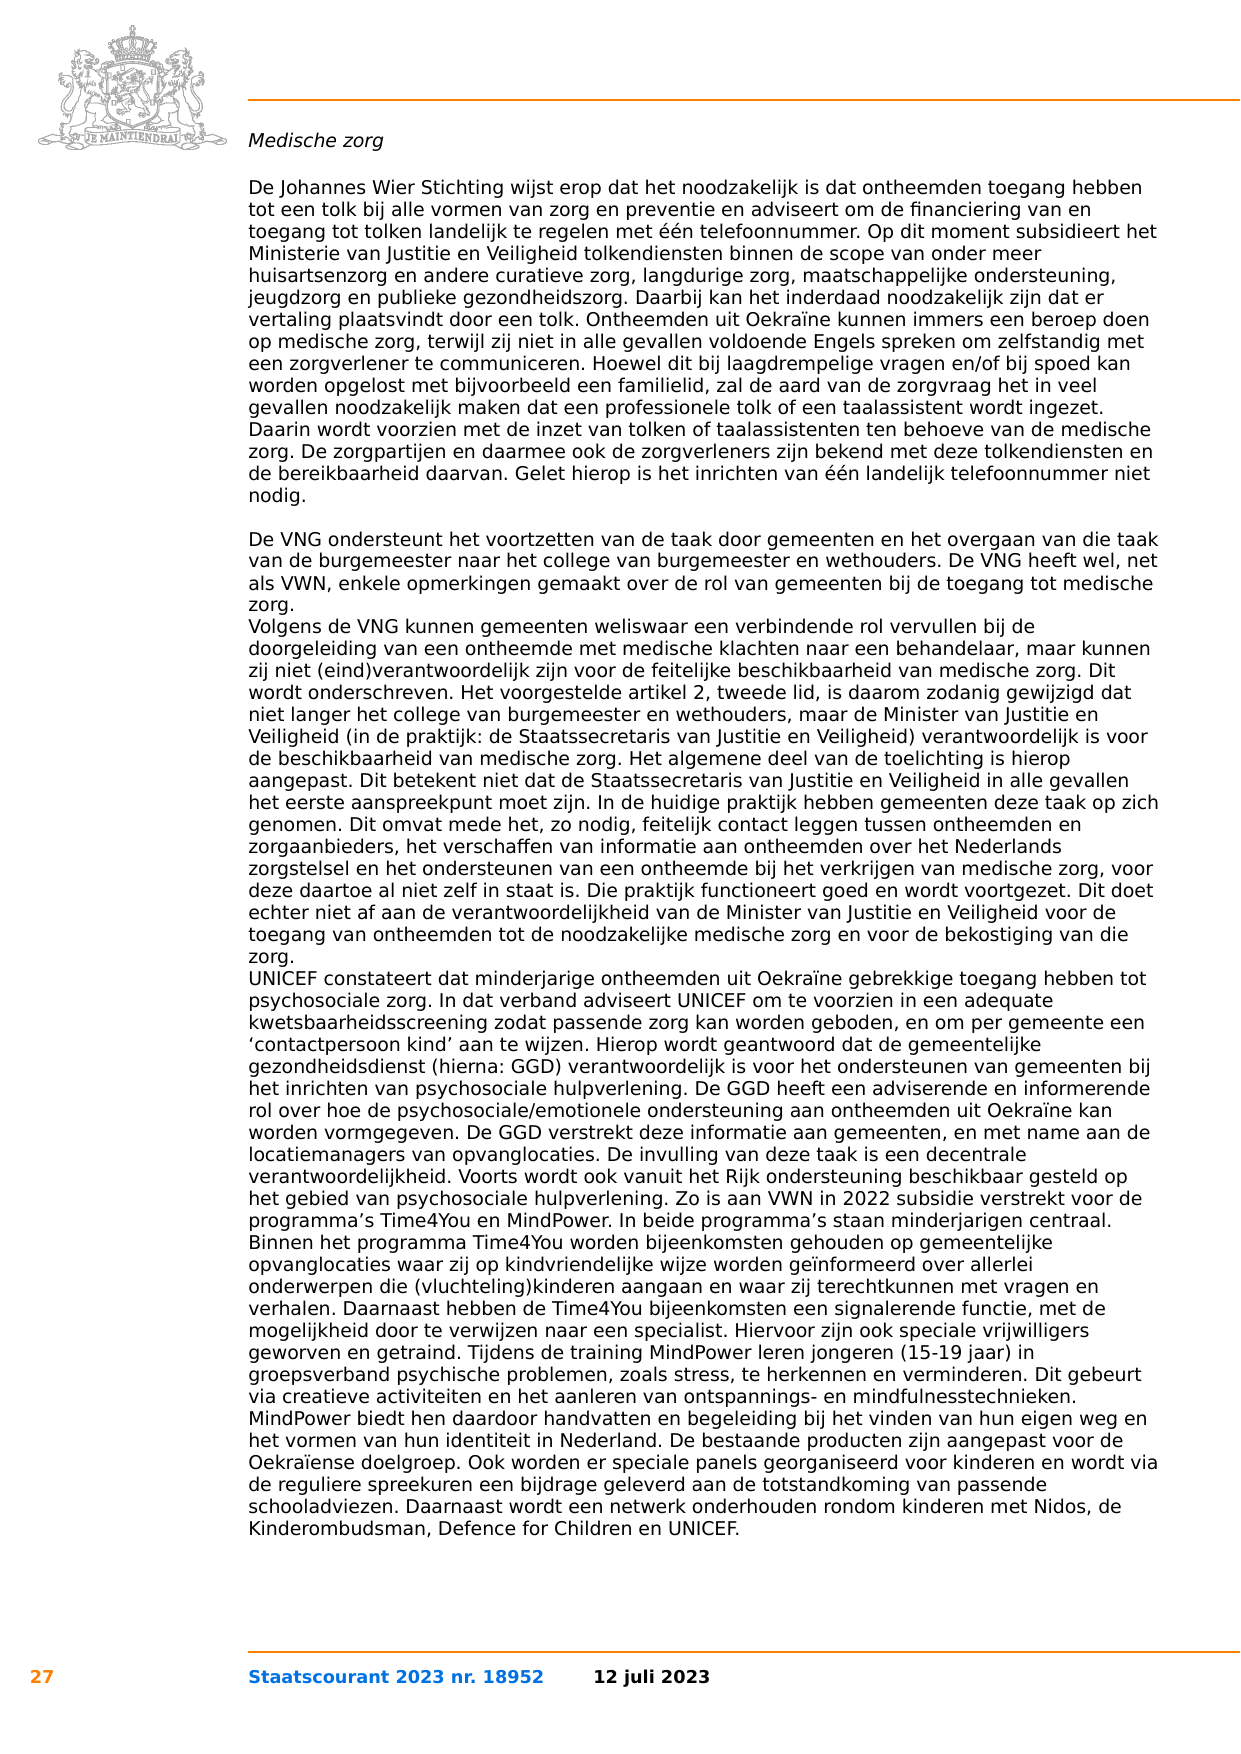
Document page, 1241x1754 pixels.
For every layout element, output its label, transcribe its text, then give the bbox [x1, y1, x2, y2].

text De Johannes Wier Stichting wijst erop dat het noodzakelijk is dat ontheemden toegang hebben tot een tolk bij alle vormen van zorg en preventie en adviseert om de financiering van en toegang tot tolken landelijk te regelen met één telefoonnummer. Op dit moment subsidieert het Ministerie van Justitie en Veiligheid tolkendiensten binnen de scope van onder meer huisartsenzorg en andere curatieve zorg, langdurige zorg, maatschappelijke ondersteuning, jeugdzorg en publieke gezondheidszorg. Daarbij kan het inderdaad noodzakelijk zijn dat er vertaling plaatsvindt door een tolk. Ontheemden uit Oekraïne kunnen immers een beroep doen op medische zorg, terwijl zij niet in alle gevallen voldoende Engels spreken om zelfstandig met een zorgverlener te communiceren. Hoewel dit bij laagdrempelige vragen en/of bij spoed kan worden opgelost met bijvoorbeeld een familielid, zal de aard van de zorgvraag het in veel gevallen noodzakelijk maken dat een professionele tolk of een taalassistent wordt ingezet. Daarin wordt voorzien met de inzet van tolken of taalassistenten ten behoeve van de medische zorg. De zorgpartijen en daarmee ook de zorgverleners zijn bekend met deze tolkendiensten en de bereikbaarheid daarvan. Gelet hierop is het inrichten van één landelijk telefoonnummer niet nodig. [248, 177, 1163, 507]
subtitle Medische zorg [248, 130, 1163, 152]
text Volgens de VNG kunnen gemeenten weliswaar een verbindende rol vervullen bij de doorgeleiding van een ontheemde met medische klachten naar een behandelaar, maar kunnen zij niet (eind)verantwoordelijk zijn voor de feitelijke beschikbaarheid van medische zorg. Dit wordt onderschreven. Het voorgestelde artikel 2, tweede lid, is daarom zodanig gewijzigd dat niet langer het college van burgemeester en wethouders, maar de Minister van Justitie en Veiligheid (in de praktijk: de Staatssecretaris van Justitie en Veiligheid) verantwoordelijk is voor de beschikbaarheid van medische zorg. Het algemene deel van de toelichting is hierop aangepast. Dit betekent niet dat de Staatssecretaris van Justitie en Veiligheid in alle gevallen het eerste aanspreekpunt moet zijn. In de huidige praktijk hebben gemeenten deze taak op zich genomen. Dit omvat mede het, zo nodig, feitelijk contact leggen tussen ontheemden en zorgaanbieders, het verschaffen van informatie aan ontheemden over het Nederlands zorgstelsel en het ondersteunen van een ontheemde bij het verkrijgen van medische zorg, voor deze daartoe al niet zelf in staat is. Die praktijk functioneert goed en wordt voortgezet. Dit doet echter niet af aan de verantwoordelijkheid van de Minister van Justitie en Veiligheid voor de toegang van ontheemden tot de noodzakelijke medische zorg en voor de bekostiging van die zorg. [248, 616, 1163, 968]
picture [38, 25, 227, 150]
text De VNG ondersteunt het voortzetten van de taak door gemeenten en het overgaan van die taak van de burgemeester naar het college van burgemeester en wethouders. De VNG heeft wel, net als VWN, enkele opmerkingen gemaakt over de rol van gemeenten bij de toegang tot medische zorg. [248, 528, 1163, 616]
text UNICEF constateert dat minderjarige ontheemden uit Oekraïne gebrekkige toegang hebben tot psychosociale zorg. In dat verband adviseert UNICEF om te voorzien in een adequate kwetsbaarheidsscreening zodat passende zorg kan worden geboden, en om per gemeente een ‘contactpersoon kind’ aan te wijzen. Hierop wordt geantwoord dat de gemeentelijke gezondheidsdienst (hierna: GGD) verantwoordelijk is voor het ondersteunen van gemeenten bij het inrichten van psychosociale hulpverlening. De GGD heeft een adviserende en informerende rol over hoe de psychosociale/emotionele ondersteuning aan ontheemden uit Oekraïne kan worden vormgegeven. De GGD verstrekt deze informatie aan gemeenten, en met name aan de locatiemanagers van opvanglocaties. De invulling van deze taak is een decentrale verantwoordelijkheid. Voorts wordt ook vanuit het Rijk ondersteuning beschikbaar gesteld op het gebied van psychosociale hulpverlening. Zo is aan VWN in 2022 subsidie verstrekt voor de programma’s Time4You en MindPower. In beide programma’s staan minderjarigen centraal. Binnen het programma Time4You worden bijeenkomsten gehouden op gemeentelijke opvanglocaties waar zij op kindvriendelijke wijze worden geïnformeerd over allerlei onderwerpen die (vluchteling)kinderen aangaan en waar zij terechtkunnen met vragen en verhalen. Daarnaast hebben de Time4You bijeenkomsten een signalerende functie, met de mogelijkheid door te verwijzen naar een specialist. Hiervoor zijn ook speciale vrijwilligers geworven en getraind. Tijdens de training MindPower leren jongeren (15-19 jaar) in groepsverband psychische problemen, zoals stress, te herkennen en verminderen. Dit gebeurt via creatieve activiteiten en het aanleren van ontspannings- en mindfulnesstechnieken. MindPower biedt hen daardoor handvatten en begeleiding bij het vinden van hun eigen weg en het vormen van hun identiteit in Nederland. De bestaande producten zijn aangepast voor de Oekraïense doelgroep. Ook worden er speciale panels georganiseerd voor kinderen en wordt via de reguliere spreekuren een bijdrage geleverd aan de totstandkoming van passende schooladviezen. Daarnaast wordt een netwerk onderhouden rondom kinderen met Nidos, de Kinderombudsman, Defence for Children en UNICEF. [248, 968, 1163, 1539]
